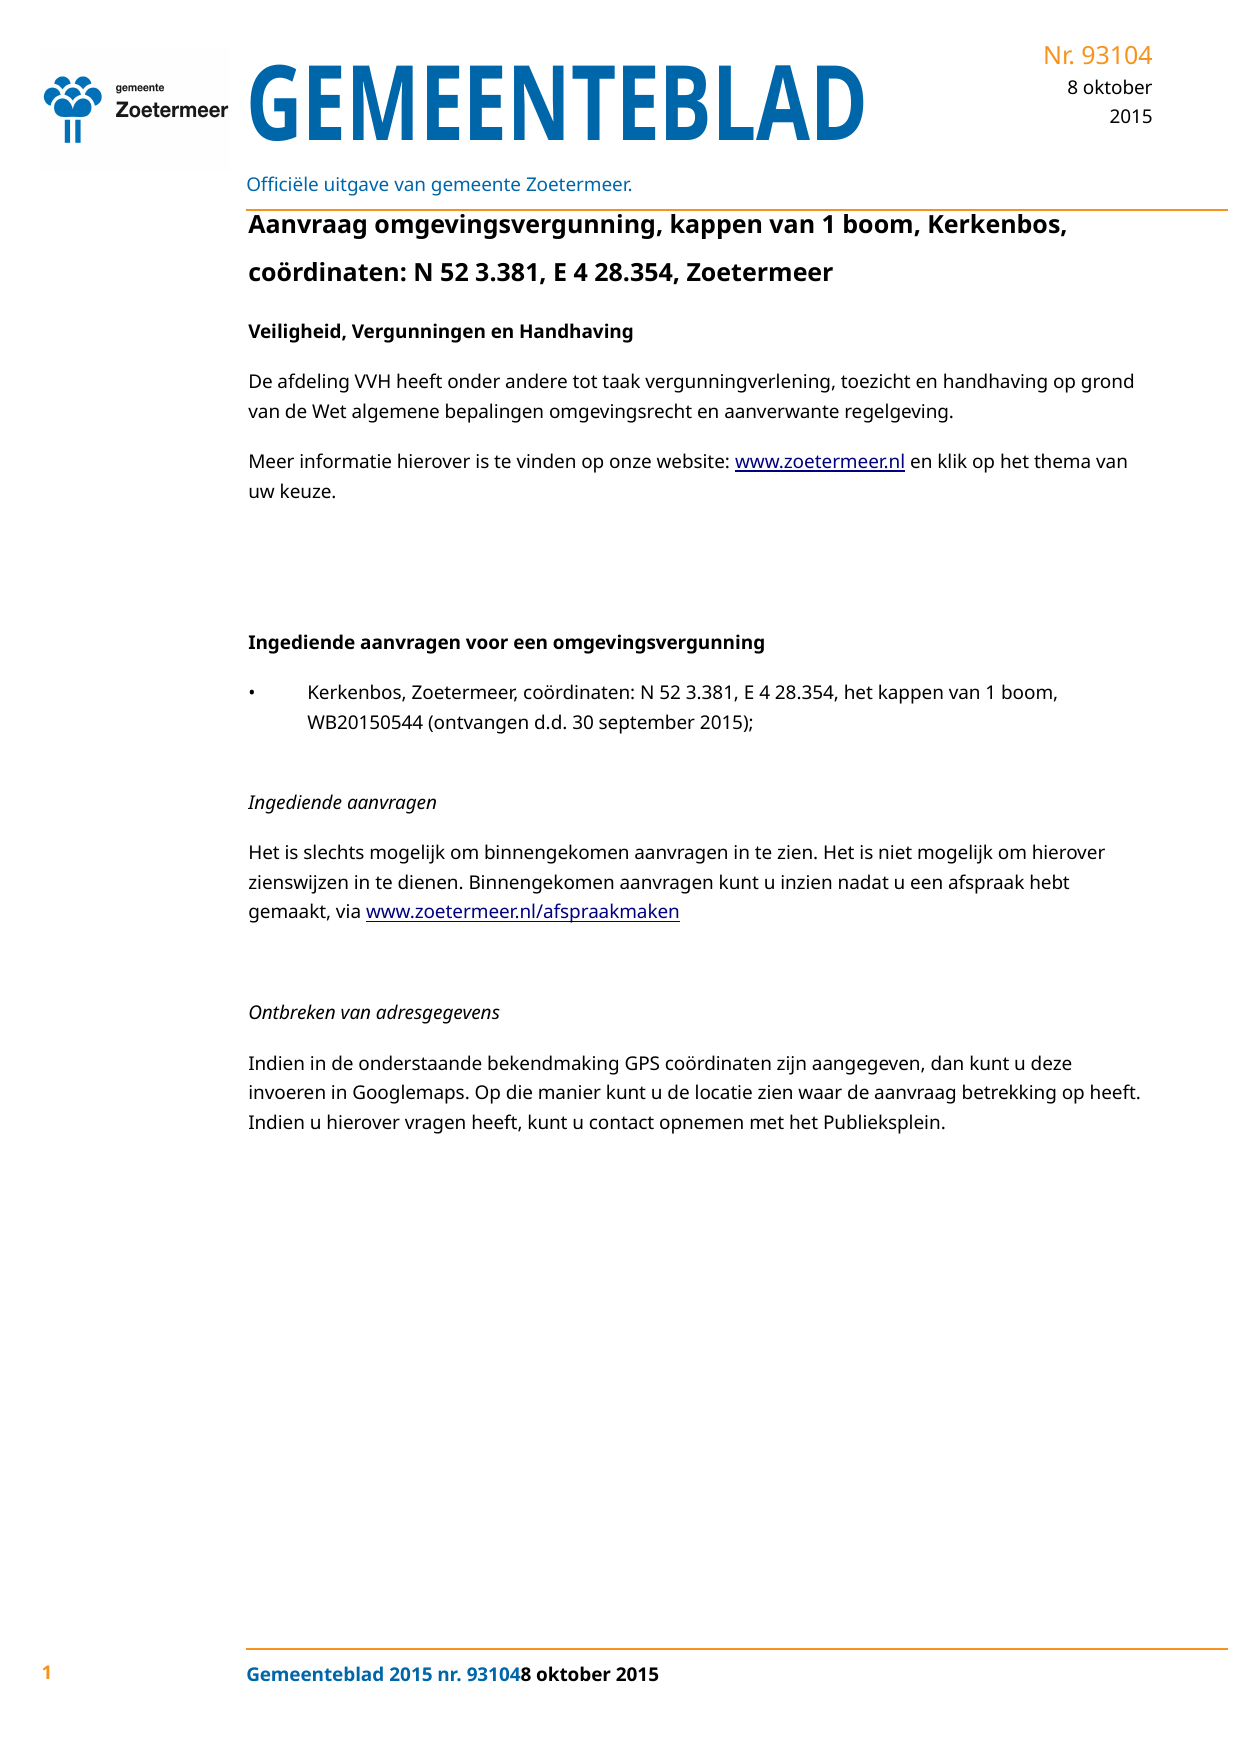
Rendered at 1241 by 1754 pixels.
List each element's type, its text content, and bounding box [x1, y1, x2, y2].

text Meer informatie hierover is te vinden op onze website: www.zoetermeer.nl en klik op het thema van uw keuze. [248, 448, 1152, 504]
text Het is slechts mogelijk om binnengekomen aanvragen in te zien. Het is niet mogelijk om hierover zienswijzen in te dienen. Binnengekomen aanvragen kunt u inzien nadat u een afspraak hebt gemaakt, via www.zoetermeer.nl/afspraakmaken [248, 839, 1152, 924]
text De afdeling VVH heeft onder andere tot taak vergunningverlening, toezicht en handhaving op grond van de Wet algemene bepalingen omgevingsrecht en aanverwante regelgeving. [248, 368, 1152, 424]
text Ingediende aanvragen [248, 789, 1152, 815]
picture [41, 47, 231, 172]
text Ingediende aanvragen voor een omgevingsvergunning [248, 629, 1152, 655]
text Ontbreken van adresgegevens [248, 999, 1152, 1025]
text Indien in de onderstaande bekendmaking GPS coördinaten zijn aangegeven, dan kunt u deze invoeren in Googlemaps. Op die manier kunt u de locatie zien waar de aanvraag betrekking op heeft. Indien u hierover vragen heeft, kunt u contact opnemen met het Publieksplein. [248, 1050, 1152, 1135]
text Veiligheid, Vergunningen en Handhaving [248, 318, 1152, 344]
text Aanvraag omgevingsvergunning, kappen van 1 boom, Kerkenbos, coördinaten: N 52 3.381, E 4 28.354, Zoetermeer [248, 211, 1152, 288]
list Kerkenbos, Zoetermeer, coördinaten: N 52 3.381, E 4 28.354, het kappen van 1 boom, WB20150544 (ontvangen d.d. 30 september 2015); [248, 679, 1152, 735]
